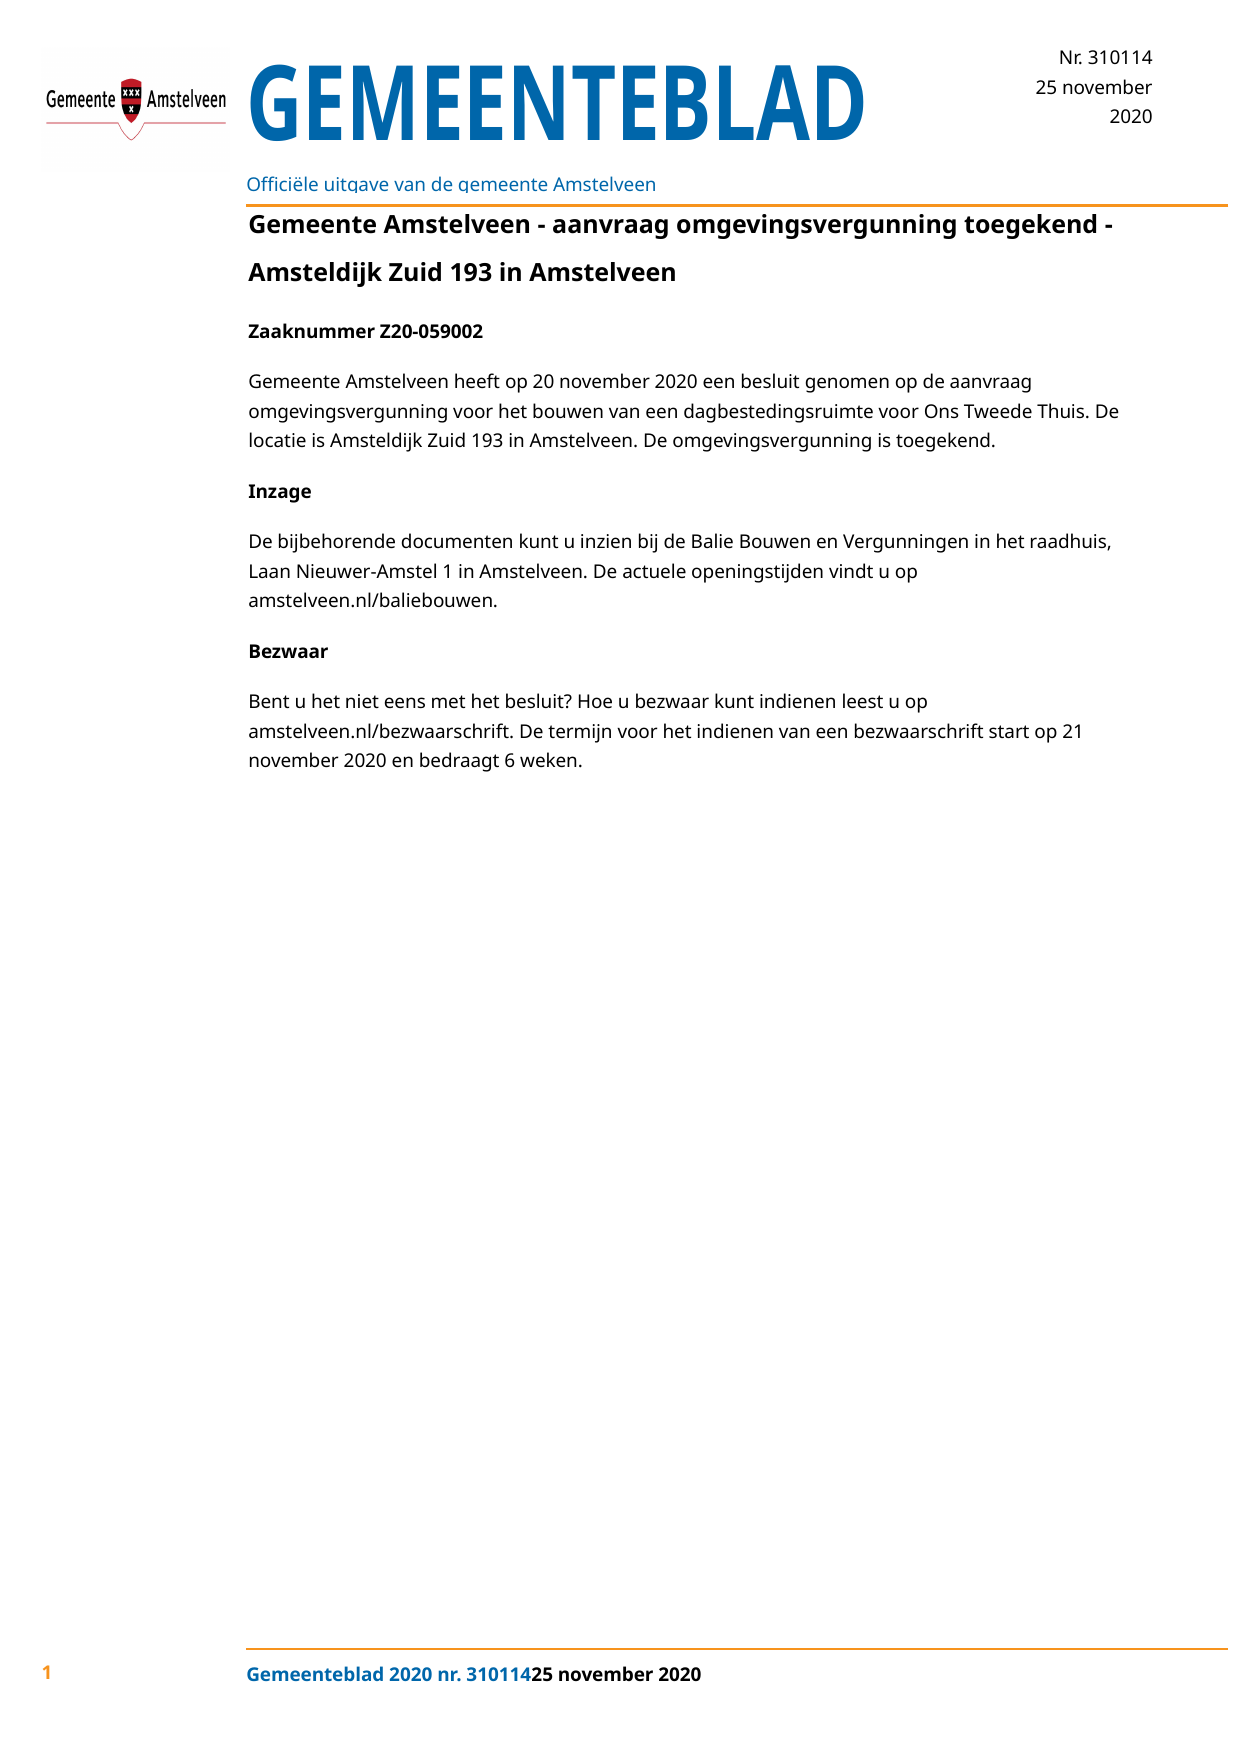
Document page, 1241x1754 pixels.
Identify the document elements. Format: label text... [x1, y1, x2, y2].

text Gemeente Amstelveen - aanvraag omgevingsvergunning toegekend - Amsteldijk Zuid 193 in Amstelveen [248, 207, 1152, 288]
text Zaaknummer Z20-059002 [248, 318, 1152, 344]
text Inzage [248, 478, 1152, 504]
text Bezwaar [248, 638, 1152, 664]
text Gemeente Amstelveen heeft op 20 november 2020 een besluit genomen op de aanvraag omgevingsvergunning voor het bouwen van een dagbestedingsruimte voor Ons Tweede Thuis. De locatie is Amsteldijk Zuid 193 in Amstelveen. De omgevingsvergunning is toegekend. [248, 368, 1152, 453]
text Bent u het niet eens met het besluit? Hoe u bezwaar kunt indienen leest u op amstelveen.nl/bezwaarschrift. De termijn voor het indienen van een bezwaarschrift start op 21 november 2020 en bedraagt 6 weken. [248, 688, 1152, 773]
text De bijbehorende documenten kunt u inzien bij de Balie Bouwen en Vergunningen in het raadhuis, Laan Nieuwer-Amstel 1 in Amstelveen. De actuele openingstijden vindt u op amstelveen.nl/baliebouwen. [248, 528, 1152, 613]
picture [41, 47, 231, 172]
